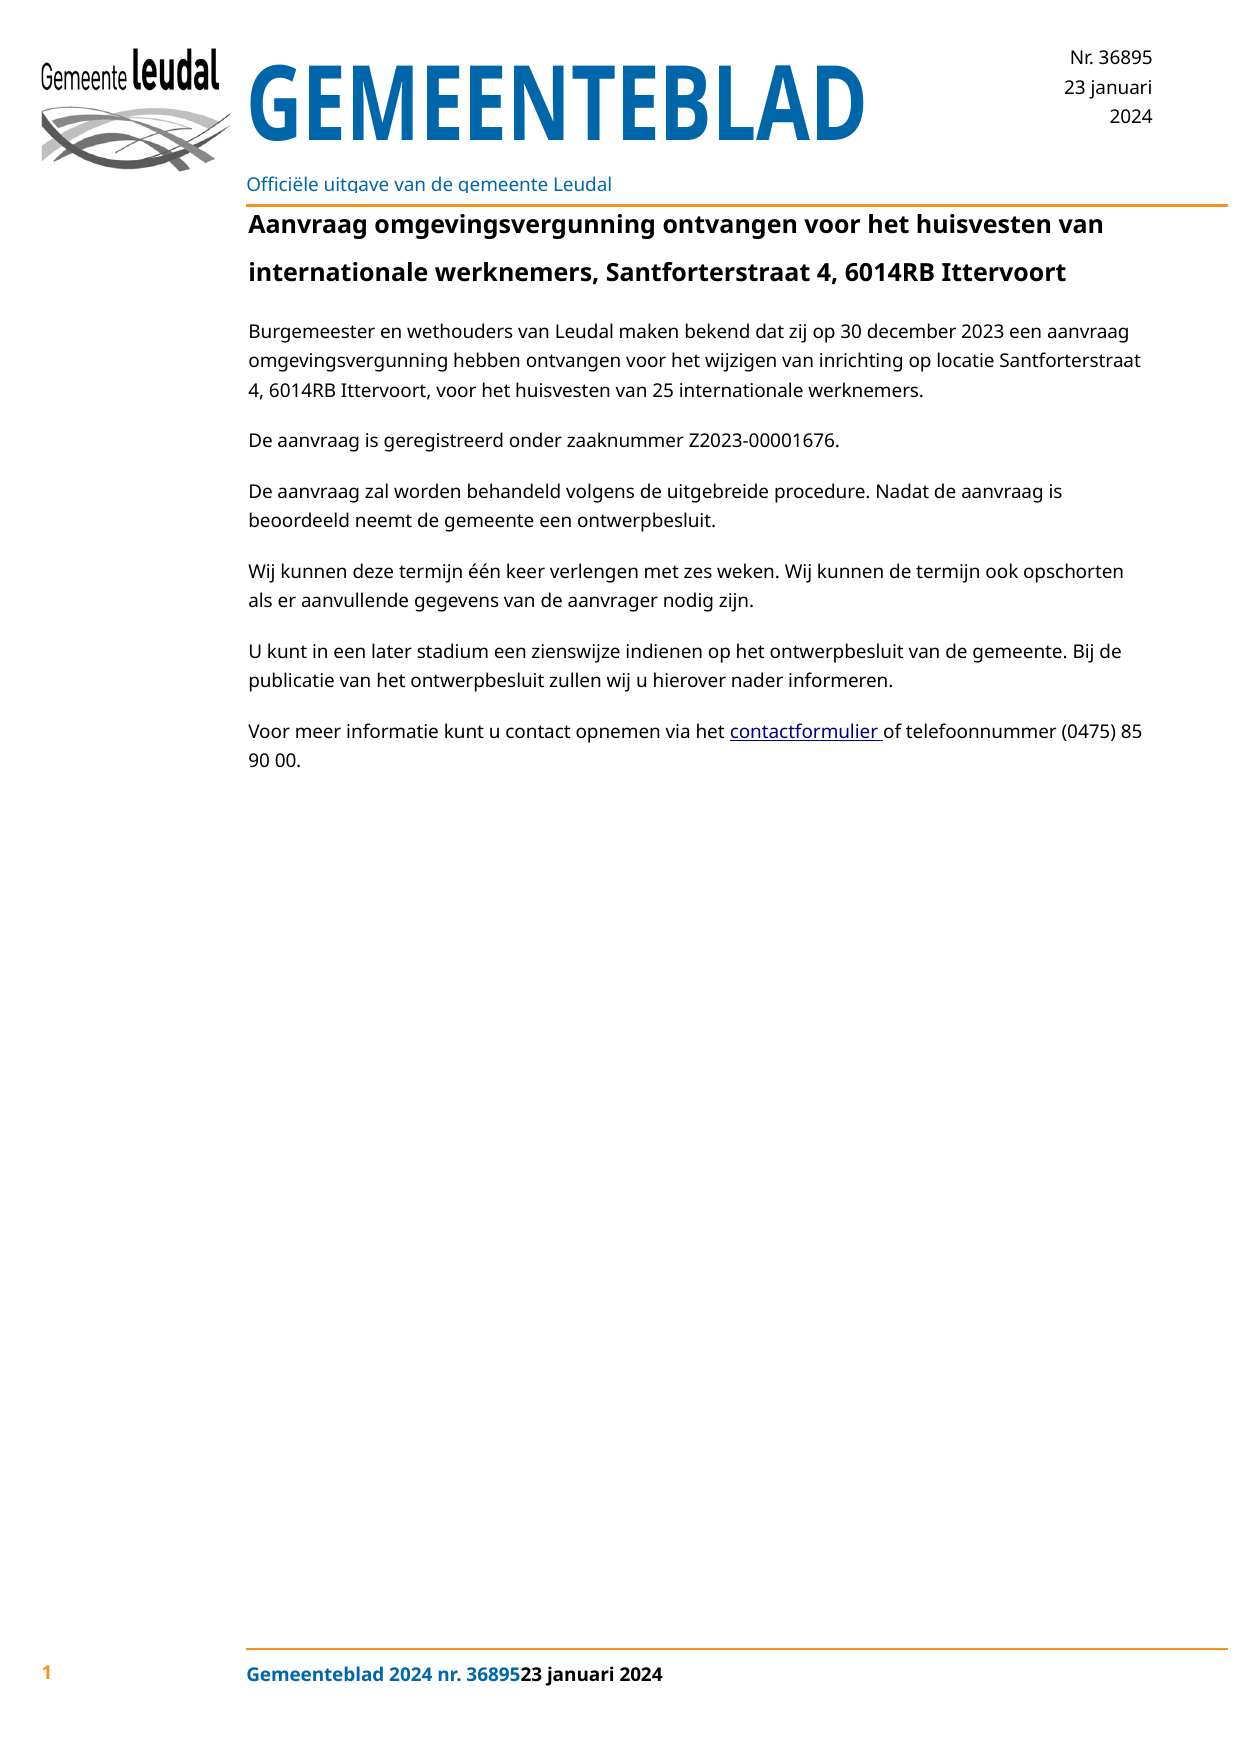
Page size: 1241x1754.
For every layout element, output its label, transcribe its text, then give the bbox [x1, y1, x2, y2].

text De aanvraag is geregistreerd onder zaaknummer Z2023-00001676. [248, 427, 1152, 453]
text Aanvraag omgevingsvergunning ontvangen voor het huisvesten van internationale werknemers, Santforterstraat 4, 6014RB Ittervoort [248, 207, 1152, 288]
text De aanvraag zal worden behandeld volgens de uitgebreide procedure. Nadat de aanvraag is beoordeeld neemt de gemeente een ontwerpbesluit. [248, 478, 1152, 533]
picture [41, 47, 231, 172]
text Voor meer informatie kunt u contact opnemen via het contactformulier of telefoonnummer (0475) 85 90 00. [248, 718, 1152, 773]
text Wij kunnen deze termijn één keer verlengen met zes weken. Wij kunnen de termijn ook opschorten als er aanvullende gegevens van de aanvrager nodig zijn. [248, 558, 1152, 613]
text U kunt in een later stadium een zienswijze indienen op het ontwerpbesluit van de gemeente. Bij de publicatie van het ontwerpbesluit zullen wij u hierover nader informeren. [248, 638, 1152, 693]
text Burgemeester en wethouders van Leudal maken bekend dat zij op 30 december 2023 een aanvraag omgevingsvergunning hebben ontvangen voor het wijzigen van inrichting op locatie Santforterstraat 4, 6014RB Ittervoort, voor het huisvesten van 25 internationale werknemers. [248, 318, 1152, 403]
